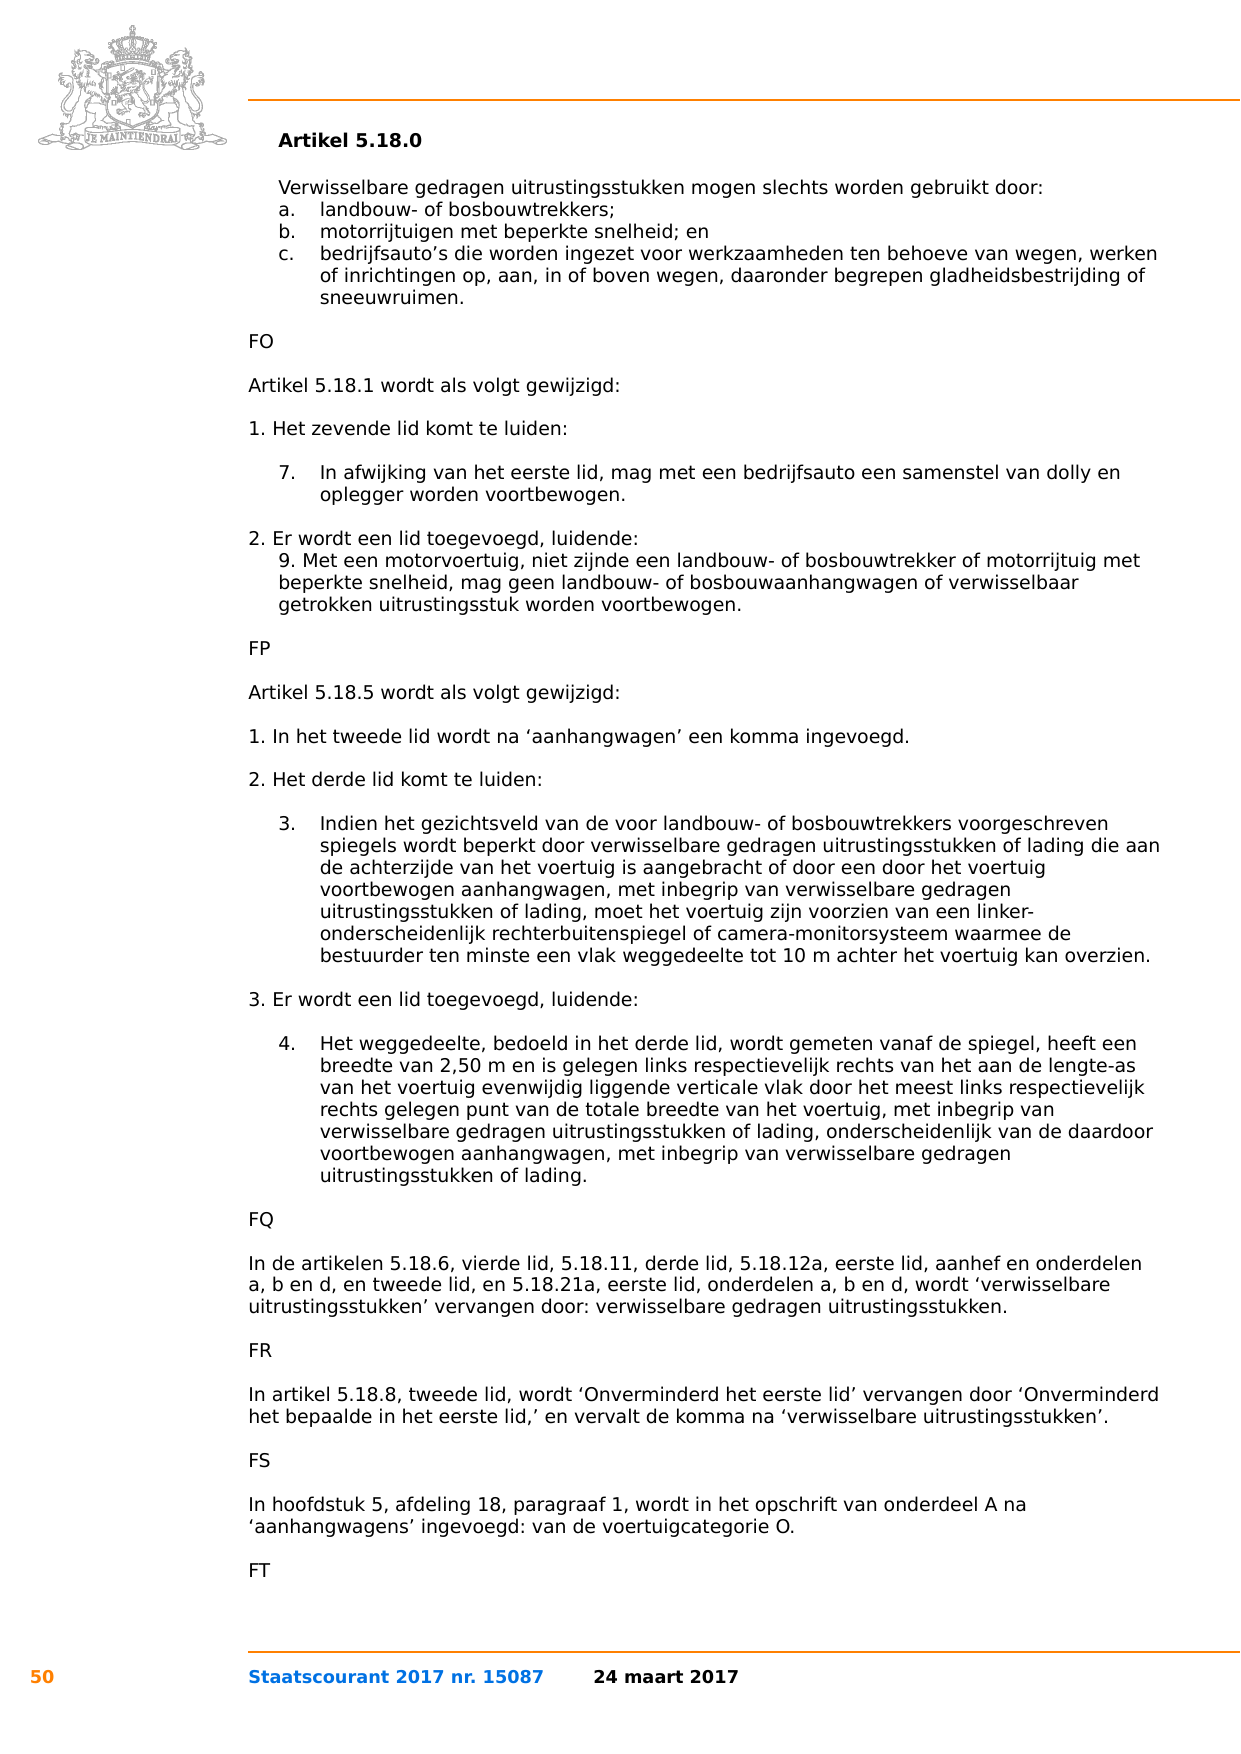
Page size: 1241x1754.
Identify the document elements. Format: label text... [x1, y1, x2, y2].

text 4. Het weggedeelte, bedoeld in het derde lid, wordt gemeten vanaf de spiegel, heeft een breedte van 2,50 m en is gelegen links respectievelijk rechts van het aan de lengte-as van het voertuig evenwijdig liggende verticale vlak door het meest links respectievelijk rechts gelegen punt van de totale breedte van het voertuig, met inbegrip van verwisselbare gedragen uitrustingsstukken of lading, onderscheidenlijk van de daardoor voortbewogen aanhangwagen, met inbegrip van verwisselbare gedragen uitrustingsstukken of lading. [278, 1033, 1163, 1187]
text 9. Met een motorvoertuig, niet zijnde een landbouw- of bosbouwtrekker of motorrijtuig met beperkte snelheid, mag geen landbouw- of bosbouwaanhangwagen of verwisselbaar getrokken uitrustingsstuk worden voortbewogen. [278, 550, 1163, 616]
text 7. In afwijking van het eerste lid, mag met een bedrijfsauto een samenstel van dolly en oplegger worden voortbewogen. [278, 462, 1163, 506]
text FO [248, 331, 1163, 353]
text In artikel 5.18.8, tweede lid, wordt ‘Onverminderd het eerste lid’ vervangen door ‘Onverminderd het bepaalde in het eerste lid,’ en vervalt de komma na ‘verwisselbare uitrustingsstukken’. [248, 1384, 1163, 1428]
subtitle Artikel 5.18.0 [278, 130, 1163, 152]
text 1. In het tweede lid wordt na ‘aanhangwagen’ een komma ingevoegd. [248, 726, 1163, 747]
text FP [248, 638, 1163, 660]
text 1. Het zevende lid komt te luiden: [248, 418, 1163, 440]
text In hoofdstuk 5, afdeling 18, paragraaf 1, wordt in het opschrift van onderdeel A na ‘aanhangwagens’ ingevoegd: van de voertuigcategorie O. [248, 1494, 1163, 1538]
text 3. Indien het gezichtsveld van de voor landbouw- of bosbouwtrekkers voorgeschreven spiegels wordt beperkt door verwisselbare gedragen uitrustingsstukken of lading die aan de achterzijde van het voertuig is aangebracht of door een door het voertuig voortbewogen aanhangwagen, met inbegrip van verwisselbare gedragen uitrustingsstukken of lading, moet het voertuig zijn voorzien van een linker- onderscheidenlijk rechterbuitenspiegel of camera-monitorsysteem waarmee de bestuurder ten minste een vlak weggedeelte tot 10 m achter het voertuig kan overzien. [278, 813, 1163, 967]
picture [38, 25, 227, 150]
text In de artikelen 5.18.6, vierde lid, 5.18.11, derde lid, 5.18.12a, eerste lid, aanhef en onderdelen a, b en d, en tweede lid, en 5.18.21a, eerste lid, onderdelen a, b en d, wordt ‘verwisselbare uitrustingsstukken’ vervangen door: verwisselbare gedragen uitrustingsstukken. [248, 1252, 1163, 1318]
text a. landbouw- of bosbouwtrekkers; [278, 199, 1163, 221]
text c. bedrijfsauto’s die worden ingezet voor werkzaamheden ten behoeve van wegen, werken of inrichtingen op, aan, in of boven wegen, daaronder begrepen gladheidsbestrijding of sneeuwruimen. [278, 243, 1163, 309]
text FQ [248, 1208, 1163, 1231]
text Artikel 5.18.1 wordt als volgt gewijzigd: [248, 374, 1163, 396]
text FS [248, 1450, 1163, 1472]
text 2. Er wordt een lid toegevoegd, luidende: [248, 528, 1163, 550]
text Artikel 5.18.5 wordt als volgt gewijzigd: [248, 682, 1163, 704]
text FR [248, 1340, 1163, 1362]
text FT [248, 1559, 1163, 1582]
text Verwisselbare gedragen uitrustingsstukken mogen slechts worden gebruikt door: [278, 177, 1163, 199]
text 3. Er wordt een lid toegevoegd, luidende: [248, 989, 1163, 1011]
text b. motorrijtuigen met beperkte snelheid; en [278, 221, 1163, 243]
text 2. Het derde lid komt te luiden: [248, 769, 1163, 791]
